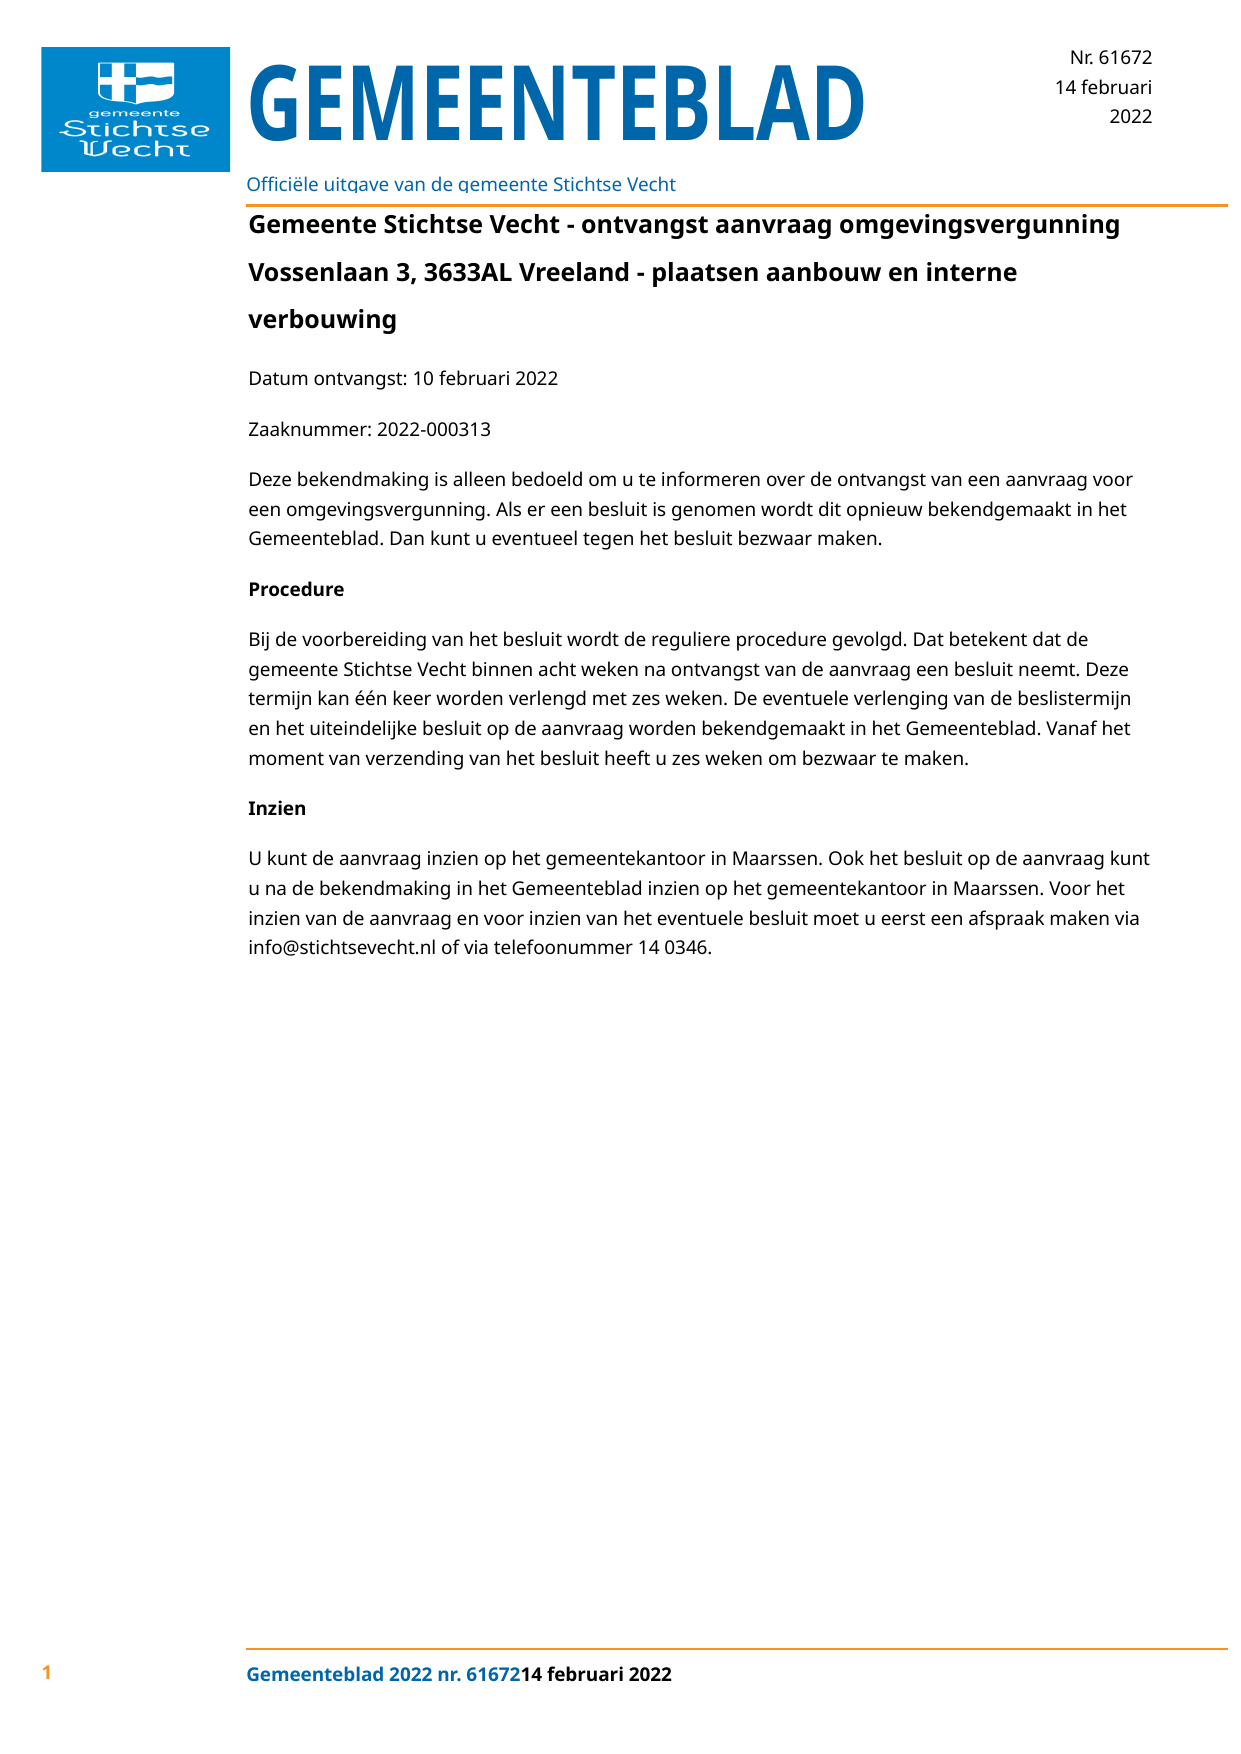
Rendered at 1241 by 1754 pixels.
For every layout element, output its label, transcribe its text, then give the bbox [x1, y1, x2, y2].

text Zaaknummer: 2022-000313 [248, 416, 1152, 442]
text Deze bekendmaking is alleen bedoeld om u te informeren over de ontvangst van een aanvraag voor een omgevingsvergunning. Als er een besluit is genomen wordt dit opnieuw bekendgemaakt in het Gemeenteblad. Dan kunt u eventueel tegen het besluit bezwaar maken. [248, 466, 1152, 551]
text Inzien [248, 795, 1152, 821]
text U kunt de aanvraag inzien op het gemeentekantoor in Maarssen. Ook het besluit op de aanvraag kunt u na de bekendmaking in het Gemeenteblad inzien op het gemeentekantoor in Maarssen. Voor het inzien van de aanvraag en voor inzien van het eventuele besluit moet u eerst een afspraak maken via info@stichtsevecht.nl of via telefoonummer 14 0346. [248, 846, 1152, 960]
picture [137, 63, 174, 103]
text Gemeente Stichtse Vecht - ontvangst aanvraag omgevingsvergunning Vossenlaan 3, 3633AL Vreeland - plaatsen aanbouw en interne verbouwing [248, 207, 1152, 336]
text Procedure [248, 576, 1152, 602]
text Datum ontvangst: 10 februari 2022 [248, 366, 1152, 391]
text Bij de voorbereiding van het besluit wordt de reguliere procedure gevolgd. Dat betekent dat de gemeente Stichtse Vecht binnen acht weken na ontvangst van de aanvraag een besluit neemt. Deze termijn kan één keer worden verlengd met zes weken. De eventuele verlenging van de beslistermijn en het uiteindelijke besluit op de aanvraag worden bekendgemaakt in het Gemeenteblad. Vanaf het moment van verzending van het besluit heeft u zes weken om bezwaar te maken. [248, 626, 1152, 770]
picture [99, 63, 135, 101]
